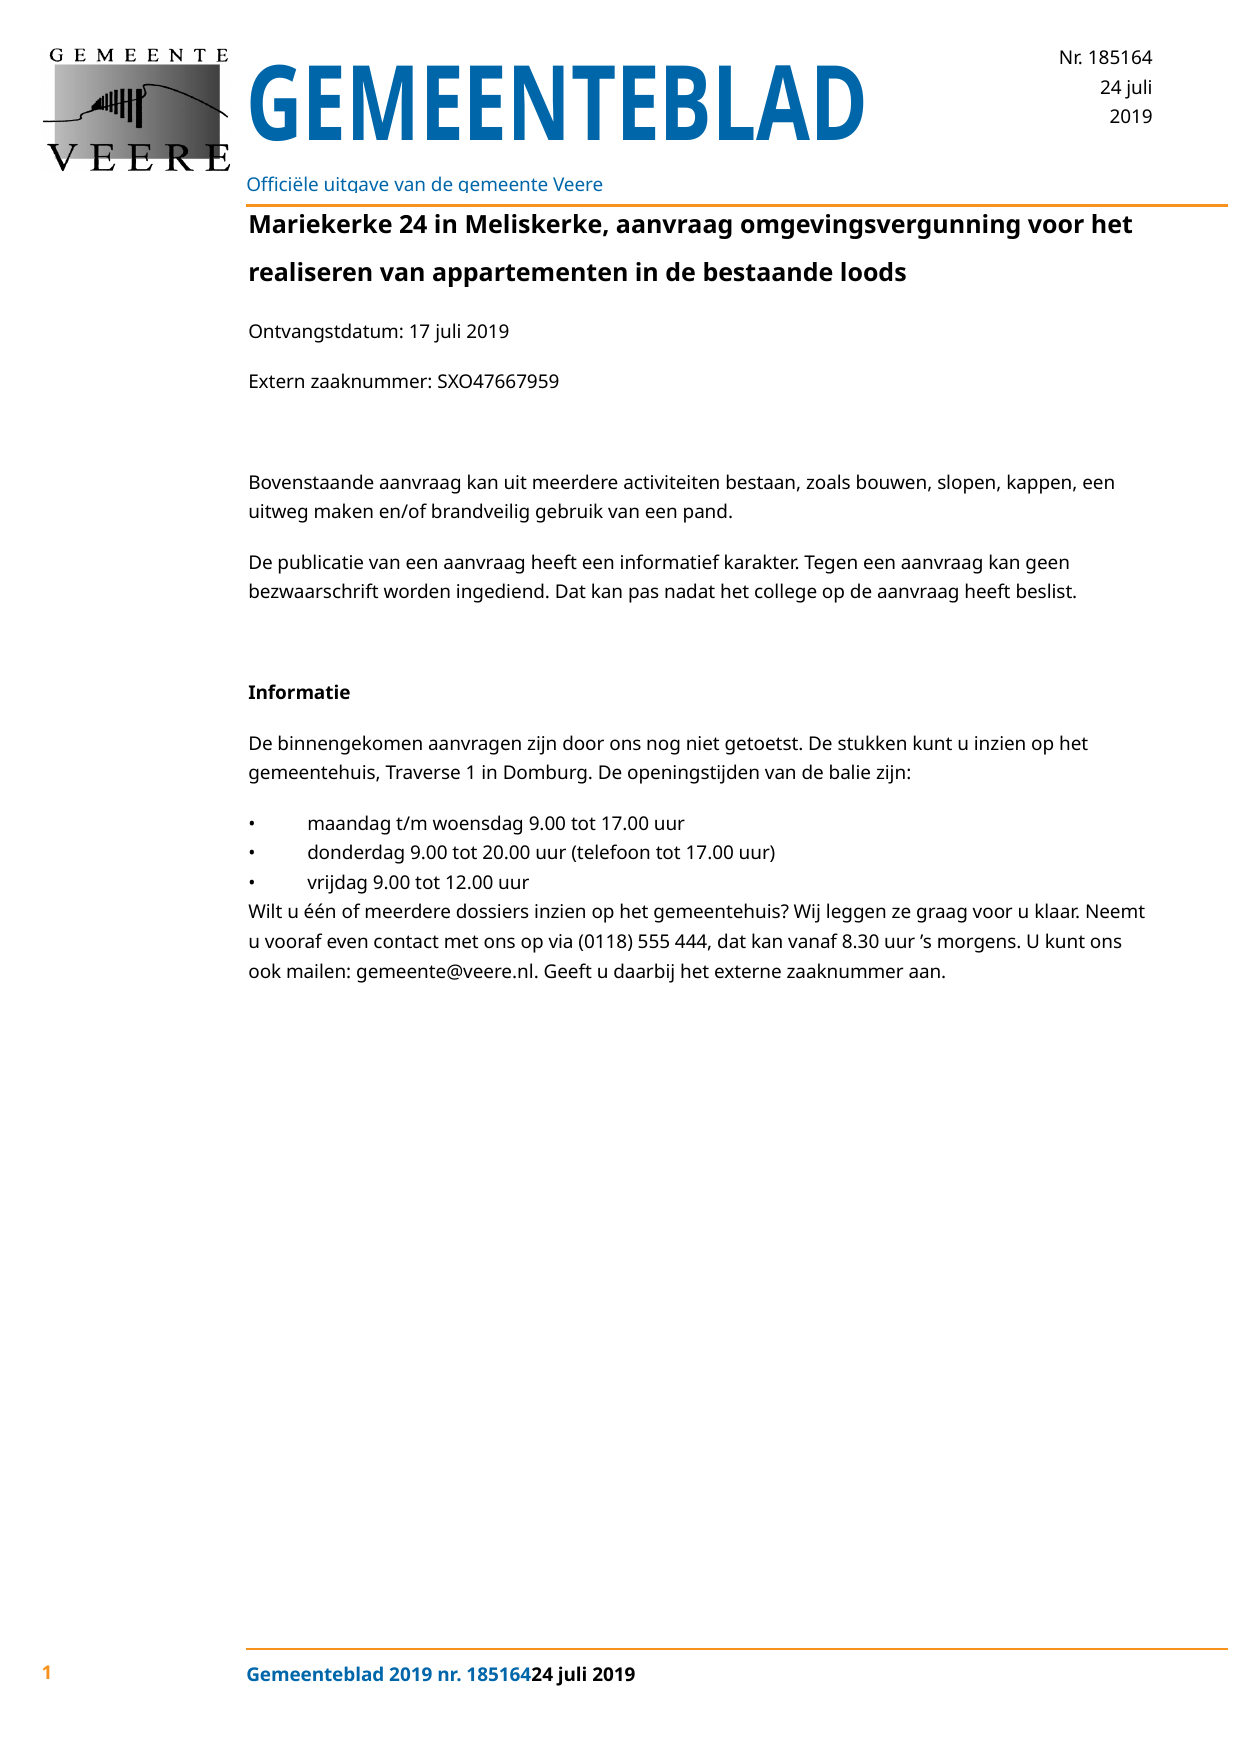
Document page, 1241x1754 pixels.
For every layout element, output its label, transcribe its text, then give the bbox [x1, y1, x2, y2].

list maandag t/m woensdag 9.00 tot 17.00 uur [248, 810, 1152, 836]
text Ontvangstdatum: 17 juli 2019 [248, 318, 1152, 344]
list vrijdag 9.00 tot 12.00 uur [248, 869, 1152, 895]
text Wilt u één of meerdere dossiers inzien op het gemeentehuis? Wij leggen ze graag voor u klaar. Neemt u vooraf even contact met ons op via (0118) 555 444, dat kan vanaf 8.30 uur ’s morgens. U kunt ons ook mailen: gemeente@veere.nl. Geeft u daarbij het externe zaaknummer aan. [248, 899, 1152, 984]
text Informatie [248, 679, 1152, 705]
text De binnengekomen aanvragen zijn door ons nog niet getoetst. De stukken kunt u inzien op het gemeentehuis, Traverse 1 in Domburg. De openingstijden van de balie zijn: [248, 730, 1152, 785]
text Mariekerke 24 in Meliskerke, aanvraag omgevingsvergunning voor het realiseren van appartementen in de bestaande loods [248, 207, 1152, 288]
text De publicatie van een aanvraag heeft een informatief karakter. Tegen een aanvraag kan geen bezwaarschrift worden ingediend. Dat kan pas nadat het college op de aanvraag heeft beslist. [248, 549, 1152, 604]
list donderdag 9.00 tot 20.00 uur (telefoon tot 17.00 uur) [248, 839, 1152, 865]
text Bovenstaande aanvraag kan uit meerdere activiteiten bestaan, zoals bouwen, slopen, kappen, een uitweg maken en/of brandveilig gebruik van een pand. [248, 469, 1152, 524]
text Extern zaaknummer: SXO47667959 [248, 368, 1152, 394]
picture [41, 47, 231, 172]
